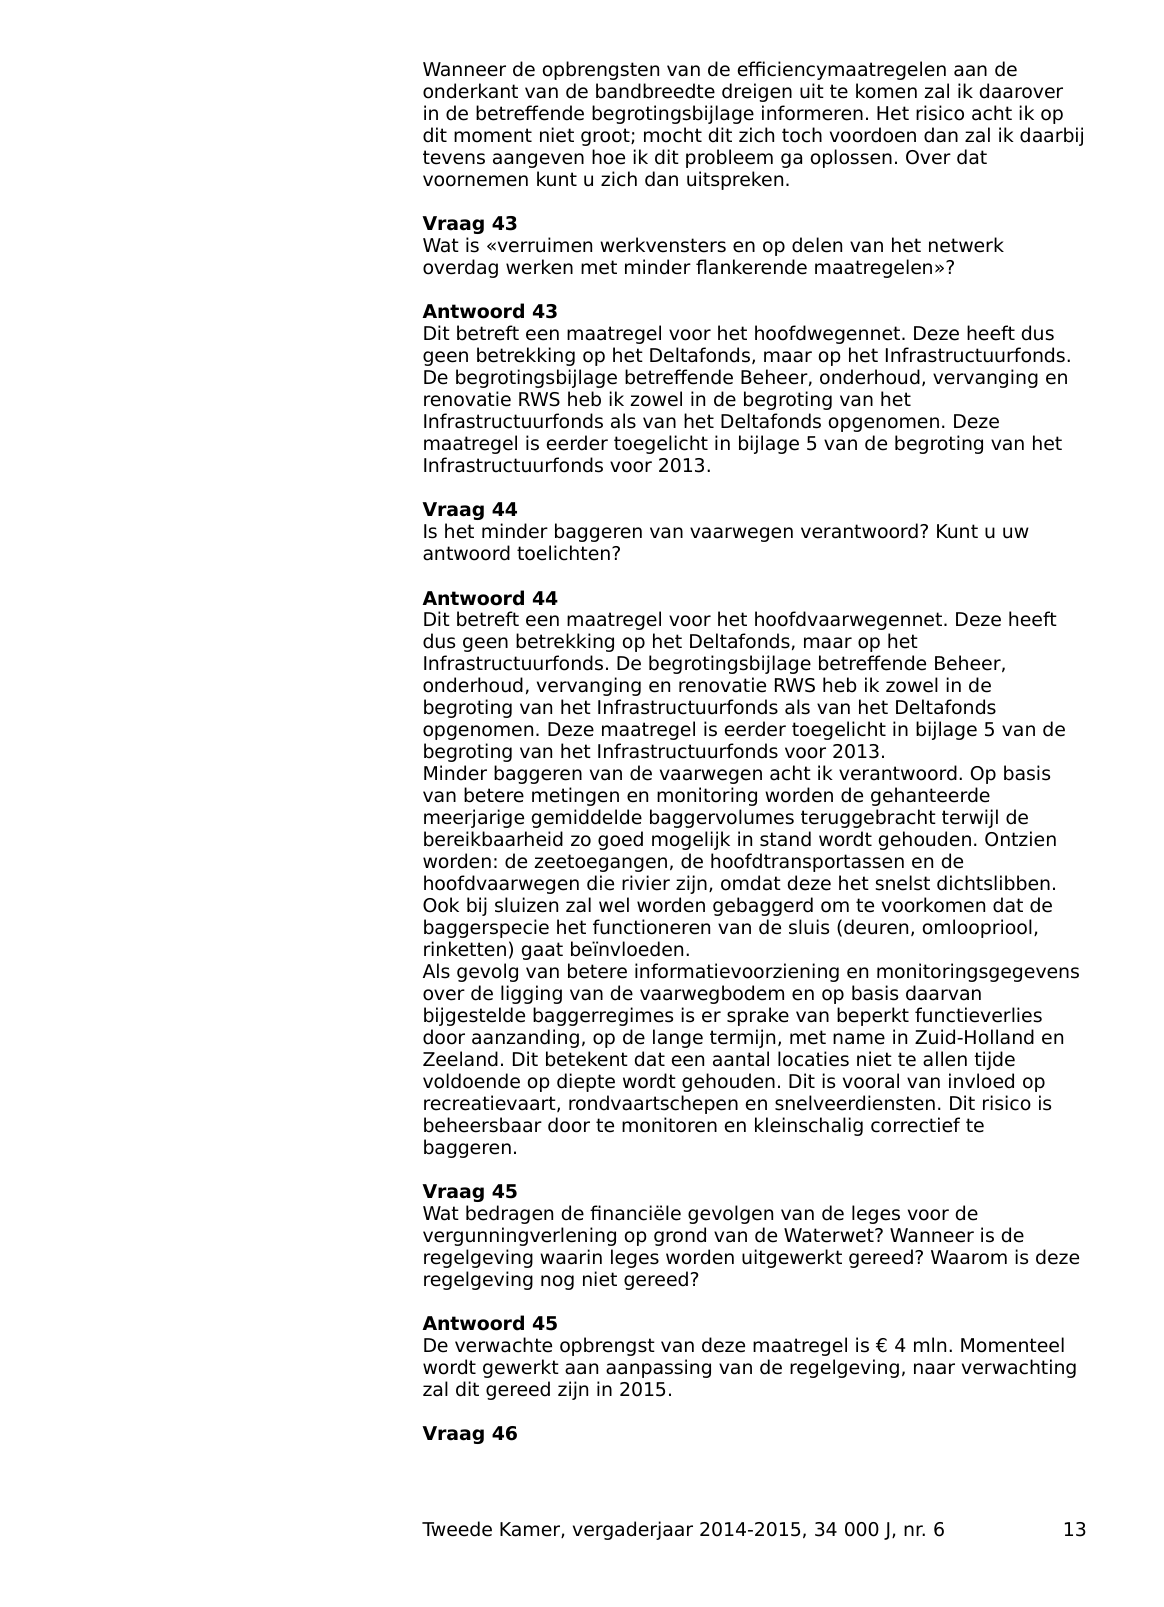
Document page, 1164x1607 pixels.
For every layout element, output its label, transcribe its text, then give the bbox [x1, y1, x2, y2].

text Dit betreft een maatregel voor het hoofdwegennet. Deze heeft dus geen betrekking op het Deltafonds, maar op het Infrastructuurfonds. De begrotingsbijlage betreffende Beheer, onderhoud, vervanging en renovatie RWS heb ik zowel in de begroting van het Infrastructuurfonds als van het Deltafonds opgenomen. Deze maatregel is eerder toegelicht in bijlage 5 van de begroting van het Infrastructuurfonds voor 2013. [422, 323, 1087, 477]
text Is het minder baggeren van vaarwegen verantwoord? Kunt u uw antwoord toelichten? [422, 521, 1087, 565]
text Dit betreft een maatregel voor het hoofdvaarwegennet. Deze heeft dus geen betrekking op het Deltafonds, maar op het Infrastructuurfonds. De begrotingsbijlage betreffende Beheer, onderhoud, vervanging en renovatie RWS heb ik zowel in de begroting van het Infrastructuurfonds als van het Deltafonds opgenomen. Deze maatregel is eerder toegelicht in bijlage 5 van de begroting van het Infrastructuurfonds voor 2013. [422, 609, 1087, 763]
text Wanneer de opbrengsten van de efficiencymaatregelen aan de onderkant van de bandbreedte dreigen uit te komen zal ik daarover in de betreffende begrotingsbijlage informeren. Het risico acht ik op dit moment niet groot; mocht dit zich toch voordoen dan zal ik daarbij tevens aangeven hoe ik dit probleem ga oplossen. Over dat voornemen kunt u zich dan uitspreken. [422, 59, 1087, 191]
text De verwachte opbrengst van deze maatregel is € 4 mln. Momenteel wordt gewerkt aan aanpassing van de regelgeving, naar verwachting zal dit gereed zijn in 2015. [422, 1335, 1087, 1401]
text Vraag 45 [422, 1181, 1087, 1203]
text Als gevolg van betere informatievoorziening en monitoringsgegevens over de ligging van de vaarwegbodem en op basis daarvan bijgestelde baggerregimes is er sprake van beperkt functieverlies door aanzanding, op de lange termijn, met name in Zuid-Holland en Zeeland. Dit betekent dat een aantal locaties niet te allen tijde voldoende op diepte wordt gehouden. Dit is vooral van invloed op recreatievaart, rondvaartschepen en snelveerdiensten. Dit risico is beheersbaar door te monitoren en kleinschalig correctief te baggeren. [422, 961, 1087, 1159]
text Antwoord 45 [422, 1313, 1087, 1335]
text Vraag 43 [422, 213, 1087, 235]
text Antwoord 43 [422, 301, 1087, 323]
text Minder baggeren van de vaarwegen acht ik verantwoord. Op basis van betere metingen en monitoring worden de gehanteerde meerjarige gemiddelde baggervolumes teruggebracht terwijl de bereikbaarheid zo goed mogelijk in stand wordt gehouden. Ontzien worden: de zeetoegangen, de hoofdtransportassen en de hoofdvaarwegen die rivier zijn, omdat deze het snelst dichtslibben. Ook bij sluizen zal wel worden gebaggerd om te voorkomen dat de baggerspecie het functioneren van de sluis (deuren, omloopriool, rinketten) gaat beïnvloeden. [422, 763, 1087, 961]
text Wat is «verruimen werkvensters en op delen van het netwerk overdag werken met minder flankerende maatregelen»? [422, 235, 1087, 279]
text Wat bedragen de financiële gevolgen van de leges voor de vergunningverlening op grond van de Waterwet? Wanneer is de regelgeving waarin leges worden uitgewerkt gereed? Waarom is deze regelgeving nog niet gereed? [422, 1203, 1087, 1291]
text Antwoord 44 [422, 587, 1087, 609]
text Vraag 46 [422, 1423, 1087, 1445]
text Vraag 44 [422, 499, 1087, 521]
